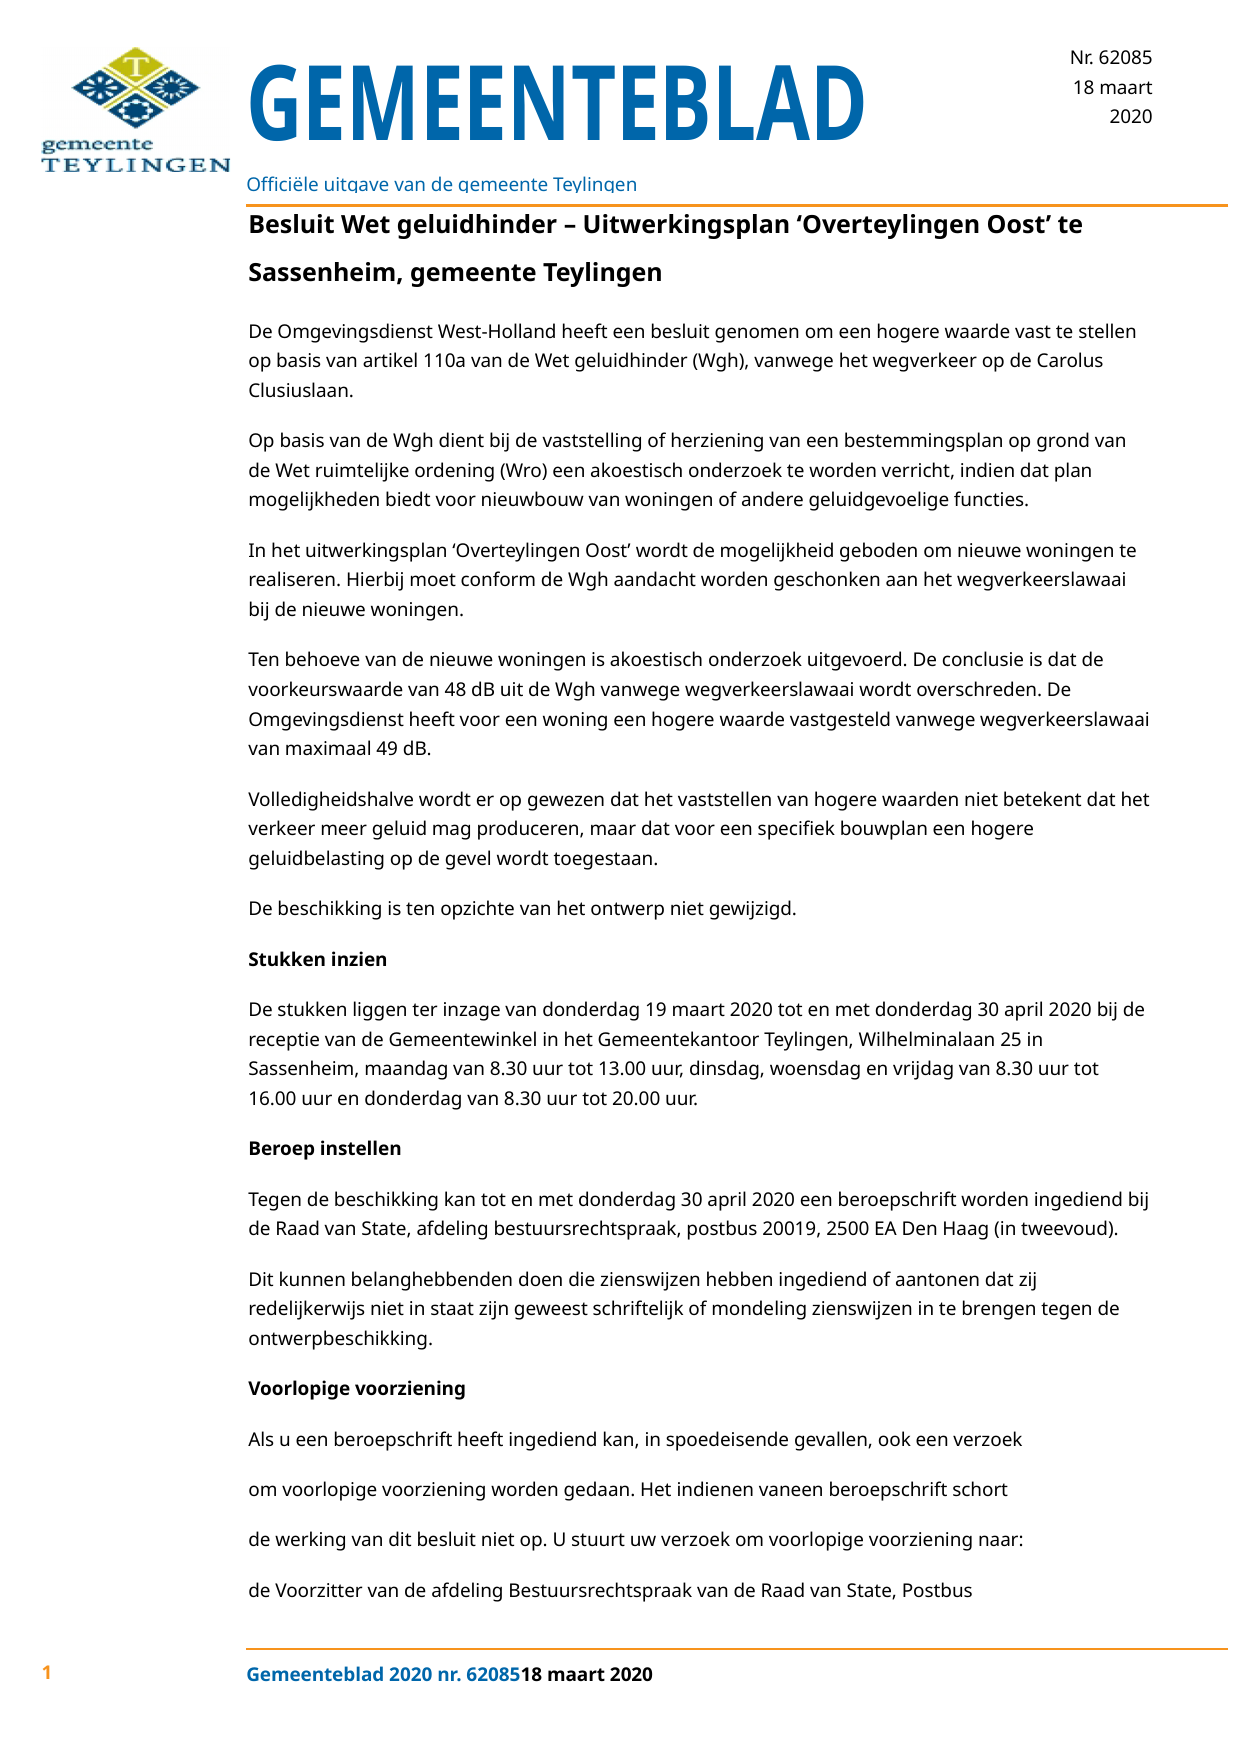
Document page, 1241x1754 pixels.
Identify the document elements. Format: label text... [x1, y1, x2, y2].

text de Voorzitter van de afdeling Bestuursrechtspraak van de Raad van State, Postbus [248, 1577, 1152, 1603]
text De stukken liggen ter inzage van donderdag 19 maart 2020 tot en met donderdag 30 april 2020 bij de receptie van de Gemeentewinkel in het Gemeentekantoor Teylingen, Wilhelminalaan 25 in Sassenheim, maandag van 8.30 uur tot 13.00 uur, dinsdag, woensdag en vrijdag van 8.30 uur tot 16.00 uur en donderdag van 8.30 uur tot 20.00 uur. [248, 996, 1152, 1111]
text In het uitwerkingsplan ‘Overteylingen Oost’ wordt de mogelijkheid geboden om nieuwe woningen te realiseren. Hierbij moet conform de Wgh aandacht worden geschonken aan het wegverkeerslawaai bij de nieuwe woningen. [248, 537, 1152, 622]
text om voorlopige voorziening worden gedaan. Het indienen vaneen beroepschrift schort [248, 1476, 1152, 1502]
picture [41, 47, 231, 172]
text Volledigheidshalve wordt er op gewezen dat het vaststellen van hogere waarden niet betekent dat het verkeer meer geluid mag produceren, maar dat voor een specifiek bouwplan een hogere geluidbelasting op de gevel wordt toegestaan. [248, 786, 1152, 871]
text Tegen de beschikking kan tot en met donderdag 30 april 2020 een beroepschrift worden ingediend bij de Raad van State, afdeling bestuursrechtspraak, postbus 20019, 2500 EA Den Haag (in tweevoud). [248, 1186, 1152, 1241]
text Ten behoeve van de nieuwe woningen is akoestisch onderzoek uitgevoerd. De conclusie is dat de voorkeurswaarde van 48 dB uit de Wgh vanwege wegverkeerslawaai wordt overschreden. De Omgevingsdienst heeft voor een woning een hogere waarde vastgesteld vanwege wegverkeerslawaai van maximaal 49 dB. [248, 647, 1152, 761]
text Voorlopige voorziening [248, 1375, 1152, 1401]
text Besluit Wet geluidhinder – Uitwerkingsplan ‘Overteylingen Oost’ te Sassenheim, gemeente Teylingen [248, 207, 1152, 288]
text Stukken inzien [248, 946, 1152, 972]
text de werking van dit besluit niet op. U stuurt uw verzoek om voorlopige voorziening naar: [248, 1527, 1152, 1552]
text De beschikking is ten opzichte van het ontwerp niet gewijzigd. [248, 895, 1152, 921]
text Op basis van de Wgh dient bij de vaststelling of herziening van een bestemmingsplan op grond van de Wet ruimtelijke ordening (Wro) een akoestisch onderzoek te worden verricht, indien dat plan mogelijkheden biedt voor nieuwbouw van woningen of andere geluidgevoelige functies. [248, 427, 1152, 512]
text Dit kunnen belanghebbenden doen die zienswijzen hebben ingediend of aantonen dat zij redelijkerwijs niet in staat zijn geweest schriftelijk of mondeling zienswijzen in te brengen tegen de ontwerpbeschikking. [248, 1266, 1152, 1351]
text Beroep instellen [248, 1135, 1152, 1161]
text De Omgevingsdienst West-Holland heeft een besluit genomen om een hogere waarde vast te stellen op basis van artikel 110a van de Wet geluidhinder (Wgh), vanwege het wegverkeer op de Carolus Clusiuslaan. [248, 318, 1152, 403]
text Als u een beroepschrift heeft ingediend kan, in spoedeisende gevallen, ook een verzoek [248, 1426, 1152, 1452]
